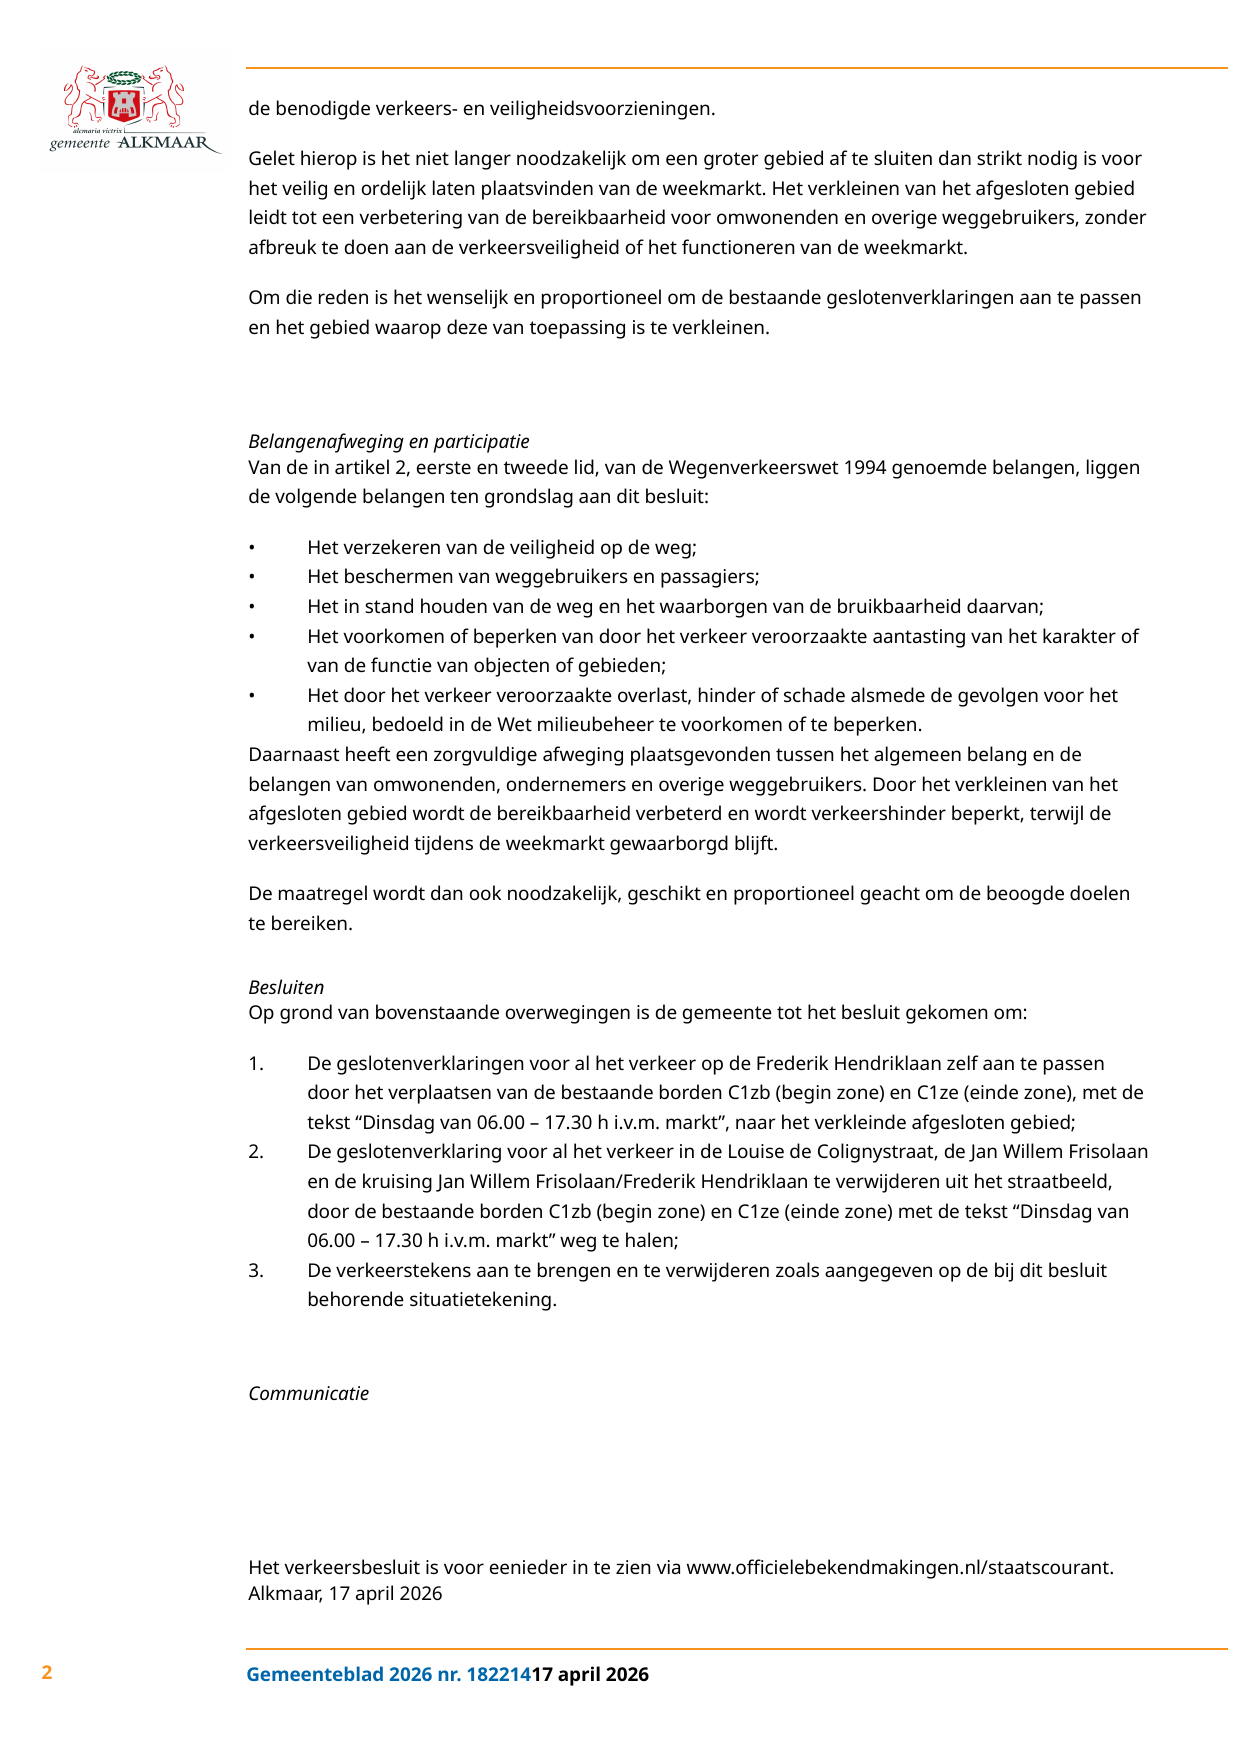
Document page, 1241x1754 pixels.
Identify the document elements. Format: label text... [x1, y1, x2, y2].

text Op grond van bovenstaande overwegingen is de gemeente tot het besluit gekomen om: [248, 999, 1152, 1025]
text Het verkeersbesluit is voor eenieder in te zien via www.officielebekendmakingen.nl/staatscourant. [248, 1554, 1152, 1580]
list Het door het verkeer veroorzaakte overlast, hinder of schade alsmede de gevolgen voor het milieu, bedoeld in de Wet milieubeheer te voorkomen of te beperken. [248, 682, 1152, 737]
text Gelet hierop is het niet langer noodzakelijk om een groter gebied af te sluiten dan strikt nodig is voor het veilig en ordelijk laten plaatsvinden van de weekmarkt. Het verkleinen van het afgesloten gebied leidt tot een verbetering van de bereikbaarheid voor omwonenden en overige weggebruikers, zonder afbreuk te doen aan de verkeersveiligheid of het functioneren van de weekmarkt. [248, 145, 1152, 260]
list De geslotenverklaring voor al het verkeer in de Louise de Colignystraat, de Jan Willem Frisolaan en de kruising Jan Willem Frisolaan/Frederik Hendriklaan te verwijderen uit het straatbeeld, door de bestaande borden C1zb (begin zone) en C1ze (einde zone) met de tekst “Dinsdag van 06.00 – 17.30 h i.v.m. markt” weg te halen; [248, 1139, 1152, 1253]
list Het verzekeren van de veiligheid op de weg; [248, 534, 1152, 560]
text Communicatie [248, 1380, 1152, 1406]
text Belangenafweging en participatie [248, 428, 1152, 454]
text Besluiten [248, 974, 1152, 999]
list Het beschermen van weggebruikers en passagiers; [248, 564, 1152, 589]
list De geslotenverklaringen voor al het verkeer op de Frederik Hendriklaan zelf aan te passen door het verplaatsen van de bestaande borden C1zb (begin zone) en C1ze (einde zone), met de tekst “Dinsdag van 06.00 – 17.30 h i.v.m. markt”, naar het verkleinde afgesloten gebied; [248, 1050, 1152, 1135]
list Het voorkomen of beperken van door het verkeer veroorzaakte aantasting van het karakter of van de functie van objecten of gebieden; [248, 623, 1152, 678]
text de benodigde verkeers- en veiligheidsvoorzieningen. [248, 95, 1152, 121]
text De maatregel wordt dan ook noodzakelijk, geschikt en proportioneel geacht om de beoogde doelen te bereiken. [248, 880, 1152, 936]
picture [41, 47, 231, 172]
text Om die reden is het wenselijk en proportioneel om de bestaande geslotenverklaringen aan te passen en het gebied waarop deze van toepassing is te verkleinen. [248, 284, 1152, 340]
text Alkmaar, 17 april 2026 [248, 1580, 1152, 1606]
text Daarnaast heeft een zorgvuldige afweging plaatsgevonden tussen het algemeen belang en de belangen van omwonenden, ondernemers en overige weggebruikers. Door het verkleinen van het afgesloten gebied wordt de bereikbaarheid verbeterd en wordt verkeershinder beperkt, terwijl de verkeersveiligheid tijdens de weekmarkt gewaarborgd blijft. [248, 741, 1152, 856]
list Het in stand houden van de weg en het waarborgen van de bruikbaarheid daarvan; [248, 593, 1152, 619]
list De verkeerstekens aan te brengen en te verwijderen zoals aangegeven op de bij dit besluit behorende situatietekening. [248, 1257, 1152, 1312]
text Van de in artikel 2, eerste en tweede lid, van de Wegenverkeerswet 1994 genoemde belangen, liggen de volgende belangen ten grondslag aan dit besluit: [248, 454, 1152, 509]
